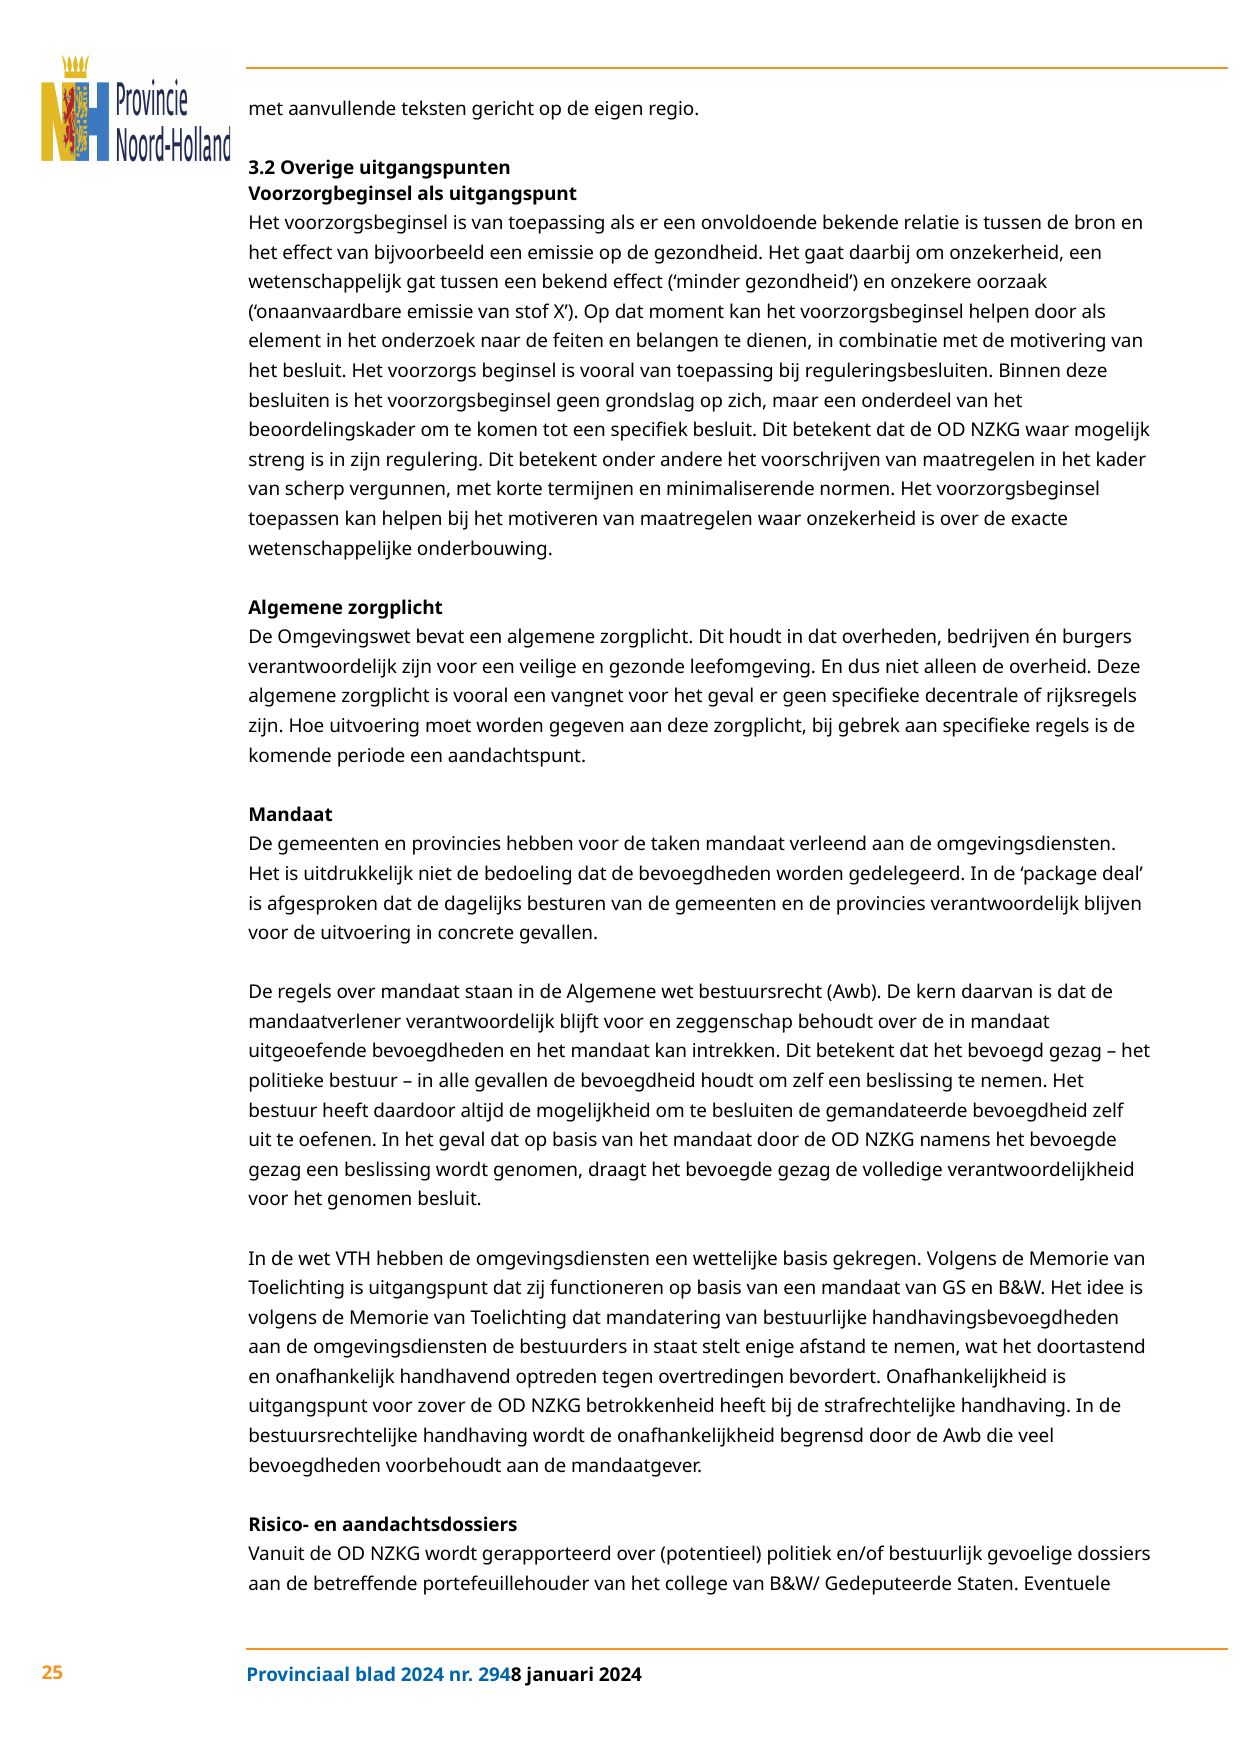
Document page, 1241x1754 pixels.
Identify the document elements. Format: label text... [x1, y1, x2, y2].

text Algemene zorgplicht [248, 594, 1152, 619]
text De Omgevingswet bevat een algemene zorgplicht. Dit houdt in dat overheden, bedrijven én burgers verantwoordelijk zijn voor een veilige en gezonde leefomgeving. En dus niet alleen de overheid. Deze algemene zorgplicht is vooral een vangnet voor het geval er geen specifieke decentrale of rijksregels zijn. Hoe uitvoering moet worden gegeven aan deze zorgplicht, bij gebrek aan specifieke regels is de komende periode een aandachtspunt. [248, 623, 1152, 767]
text Het voorzorgsbeginsel is van toepassing als er een onvoldoende bekende relatie is tussen de bron en het effect van bijvoorbeeld een emissie op de gezondheid. Het gaat daarbij om onzekerheid, een wetenschappelijk gat tussen een bekend effect (‘minder gezondheid’) en onzekere oorzaak (‘onaanvaardbare emissie van stof X’). Op dat moment kan het voorzorgsbeginsel helpen door als element in het onderzoek naar de feiten en belangen te dienen, in combinatie met de motivering van het besluit. Het voorzorgs beginsel is vooral van toepassing bij reguleringsbesluiten. Binnen deze besluiten is het voorzorgsbeginsel geen grondslag op zich, maar een onderdeel van het beoordelingskader om te komen tot een specifiek besluit. Dit betekent dat de OD NZKG waar mogelijk streng is in zijn regulering. Dit betekent onder andere het voorschrijven van maatregelen in het kader van scherp vergunnen, met korte termijnen en minimaliserende normen. Het voorzorgsbeginsel toepassen kan helpen bij het motiveren van maatregelen waar onzekerheid is over de exacte wetenschappelijke onderbouwing. [248, 209, 1152, 560]
text In de wet VTH hebben de omgevingsdiensten een wettelijke basis gekregen. Volgens de Memorie van Toelichting is uitgangspunt dat zij functioneren op basis van een mandaat van GS en B&W. Het idee is volgens de Memorie van Toelichting dat mandatering van bestuurlijke handhavingsbevoegdheden aan de omgevingsdiensten de bestuurders in staat stelt enige afstand te nemen, wat het doortastend en onafhankelijk handhavend optreden tegen overtredingen bevordert. Onafhankelijkheid is uitgangspunt voor zover de OD NZKG betrokkenheid heeft bij de strafrechtelijke handhaving. In de bestuursrechtelijke handhaving wordt de onafhankelijkheid begrensd door de Awb die veel bevoegdheden voorbehoudt aan de mandaatgever. [248, 1245, 1152, 1477]
text Voorzorgbeginsel als uitgangspunt [248, 180, 1152, 205]
text met aanvullende teksten gericht op de eigen regio. [248, 95, 1152, 121]
text Vanuit de OD NZKG wordt gerapporteerd over (potentieel) politiek en/of bestuurlijk gevoelige dossiers aan de betreffende portefeuillehouder van het college van B&W/ Gedeputeerde Staten. Eventuele [248, 1541, 1152, 1596]
text De regels over mandaat staan in de Algemene wet bestuursrecht (Awb). De kern daarvan is dat de mandaatverlener verantwoordelijk blijft voor en zeggenschap behoudt over de in mandaat uitgeoefende bevoegdheden en het mandaat kan intrekken. Dit betekent dat het bevoegd gezag – het politieke bestuur – in alle gevallen de bevoegdheid houdt om zelf een beslissing te nemen. Het bestuur heeft daardoor altijd de mogelijkheid om te besluiten de gemandateerde bevoegdheid zelf uit te oefenen. In het geval dat op basis van het mandaat door de OD NZKG namens het bevoegde gezag een beslissing wordt genomen, draagt het bevoegde gezag de volledige verantwoordelijkheid voor het genomen besluit. [248, 978, 1152, 1211]
text De gemeenten en provincies hebben voor de taken mandaat verleend aan de omgevingsdiensten. Het is uitdrukkelijk niet de bedoeling dat de bevoegdheden worden gedelegeerd. In de ‘package deal’ is afgesproken dat de dagelijks besturen van de gemeenten en de provincies verantwoordelijk blijven voor de uitvoering in concrete gevallen. [248, 831, 1152, 945]
text Risico- en aandachtsdossiers [248, 1511, 1152, 1537]
text Mandaat [248, 801, 1152, 827]
picture [41, 47, 231, 172]
text 3.2 Overige uitgangspunten [248, 154, 1152, 180]
